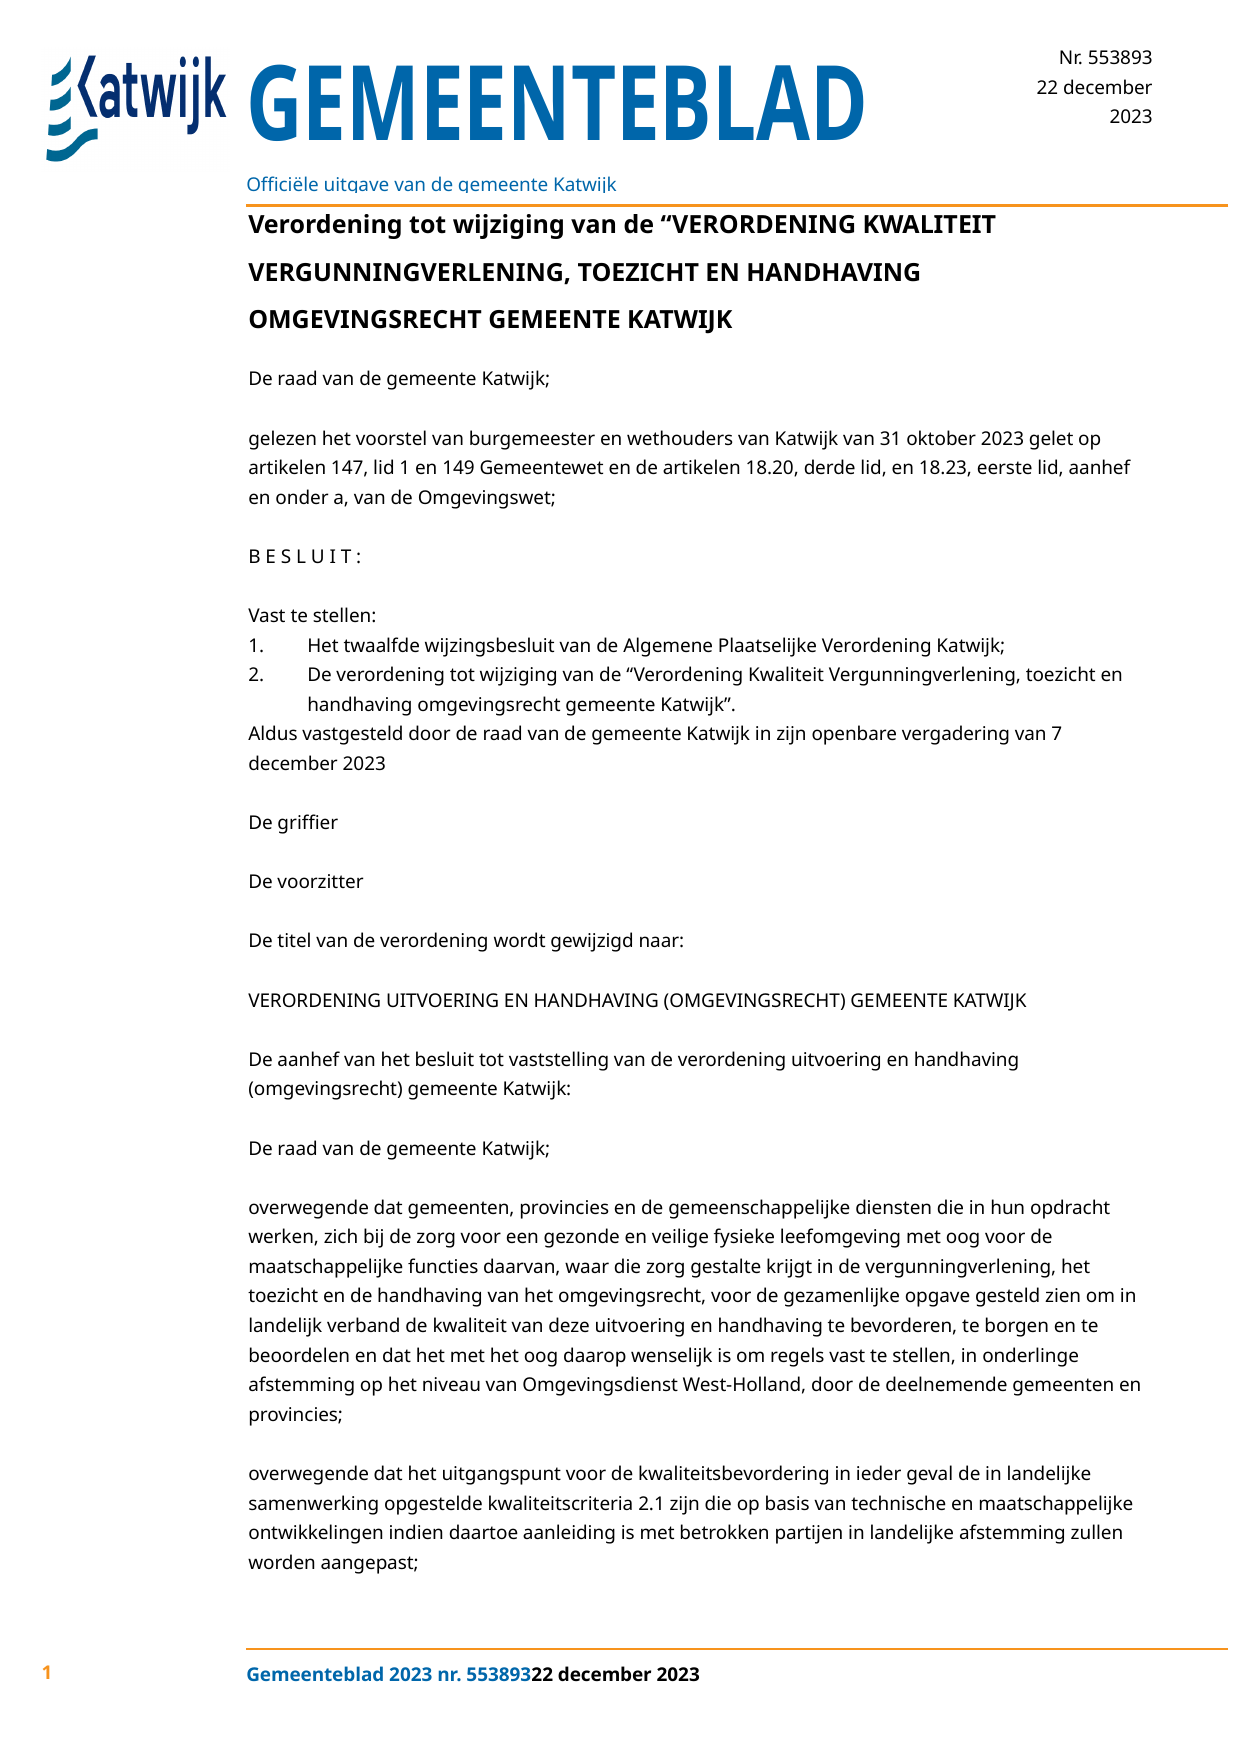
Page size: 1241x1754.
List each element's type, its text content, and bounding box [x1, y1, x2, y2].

text overwegende dat het uitgangspunt voor de kwaliteitsbevordering in ieder geval de in landelijke samenwerking opgestelde kwaliteitscriteria 2.1 zijn die op basis van technische en maatschappelijke ontwikkelingen indien daartoe aanleiding is met betrokken partijen in landelijke afstemming zullen worden aangepast; [248, 1460, 1152, 1574]
text Aldus vastgesteld door de raad van de gemeente Katwijk in zijn openbare vergadering van 7 december 2023 [248, 721, 1152, 776]
text De griffier [248, 809, 1152, 835]
list De verordening tot wijziging van de “Verordening Kwaliteit Vergunningverlening, toezicht en handhaving omgevingsrecht gemeente Katwijk”. [248, 661, 1152, 717]
text De raad van de gemeente Katwijk; [248, 1135, 1152, 1160]
list Het twaalfde wijzingsbesluit van de Algemene Plaatselijke Verordening Katwijk; [248, 632, 1152, 657]
text Verordening tot wijziging van de “VERORDENING KWALITEIT VERGUNNINGVERLENING, TOEZICHT EN HANDHAVING OMGEVINGSRECHT GEMEENTE KATWIJK [248, 207, 1152, 336]
text B E S L U I T : [248, 543, 1152, 569]
text Vast te stellen: [248, 602, 1152, 628]
text De voorzitter [248, 868, 1152, 894]
text De titel van de verordening wordt gewijzigd naar: [248, 928, 1152, 953]
text gelezen het voorstel van burgemeester en wethouders van Katwijk van 31 oktober 2023 gelet op artikelen 147, lid 1 en 149 Gemeentewet en de artikelen 18.20, derde lid, en 18.23, eerste lid, aanhef en onder a, van de Omgevingswet; [248, 425, 1152, 509]
picture [41, 47, 231, 172]
text VERORDENING UITVOERING EN HANDHAVING (OMGEVINGSRECHT) GEMEENTE KATWIJK [248, 987, 1152, 1012]
text De raad van de gemeente Katwijk; [248, 366, 1152, 391]
text De aanhef van het besluit tot vaststelling van de verordening uitvoering en handhaving (omgevingsrecht) gemeente Katwijk: [248, 1046, 1152, 1101]
text overwegende dat gemeenten, provincies en de gemeenschappelijke diensten die in hun opdracht werken, zich bij de zorg voor een gezonde en veilige fysieke leefomgeving met oog voor de maatschappelijke functies daarvan, waar die zorg gestalte krijgt in de vergunningverlening, het toezicht en de handhaving van het omgevingsrecht, voor de gezamenlijke opgave gesteld zien om in landelijk verband de kwaliteit van deze uitvoering en handhaving te bevorderen, te borgen en te beoordelen en dat het met het oog daarop wenselijk is om regels vast te stellen, in onderlinge afstemming op het niveau van Omgevingsdienst West-Holland, door de deelnemende gemeenten en provincies; [248, 1194, 1152, 1427]
